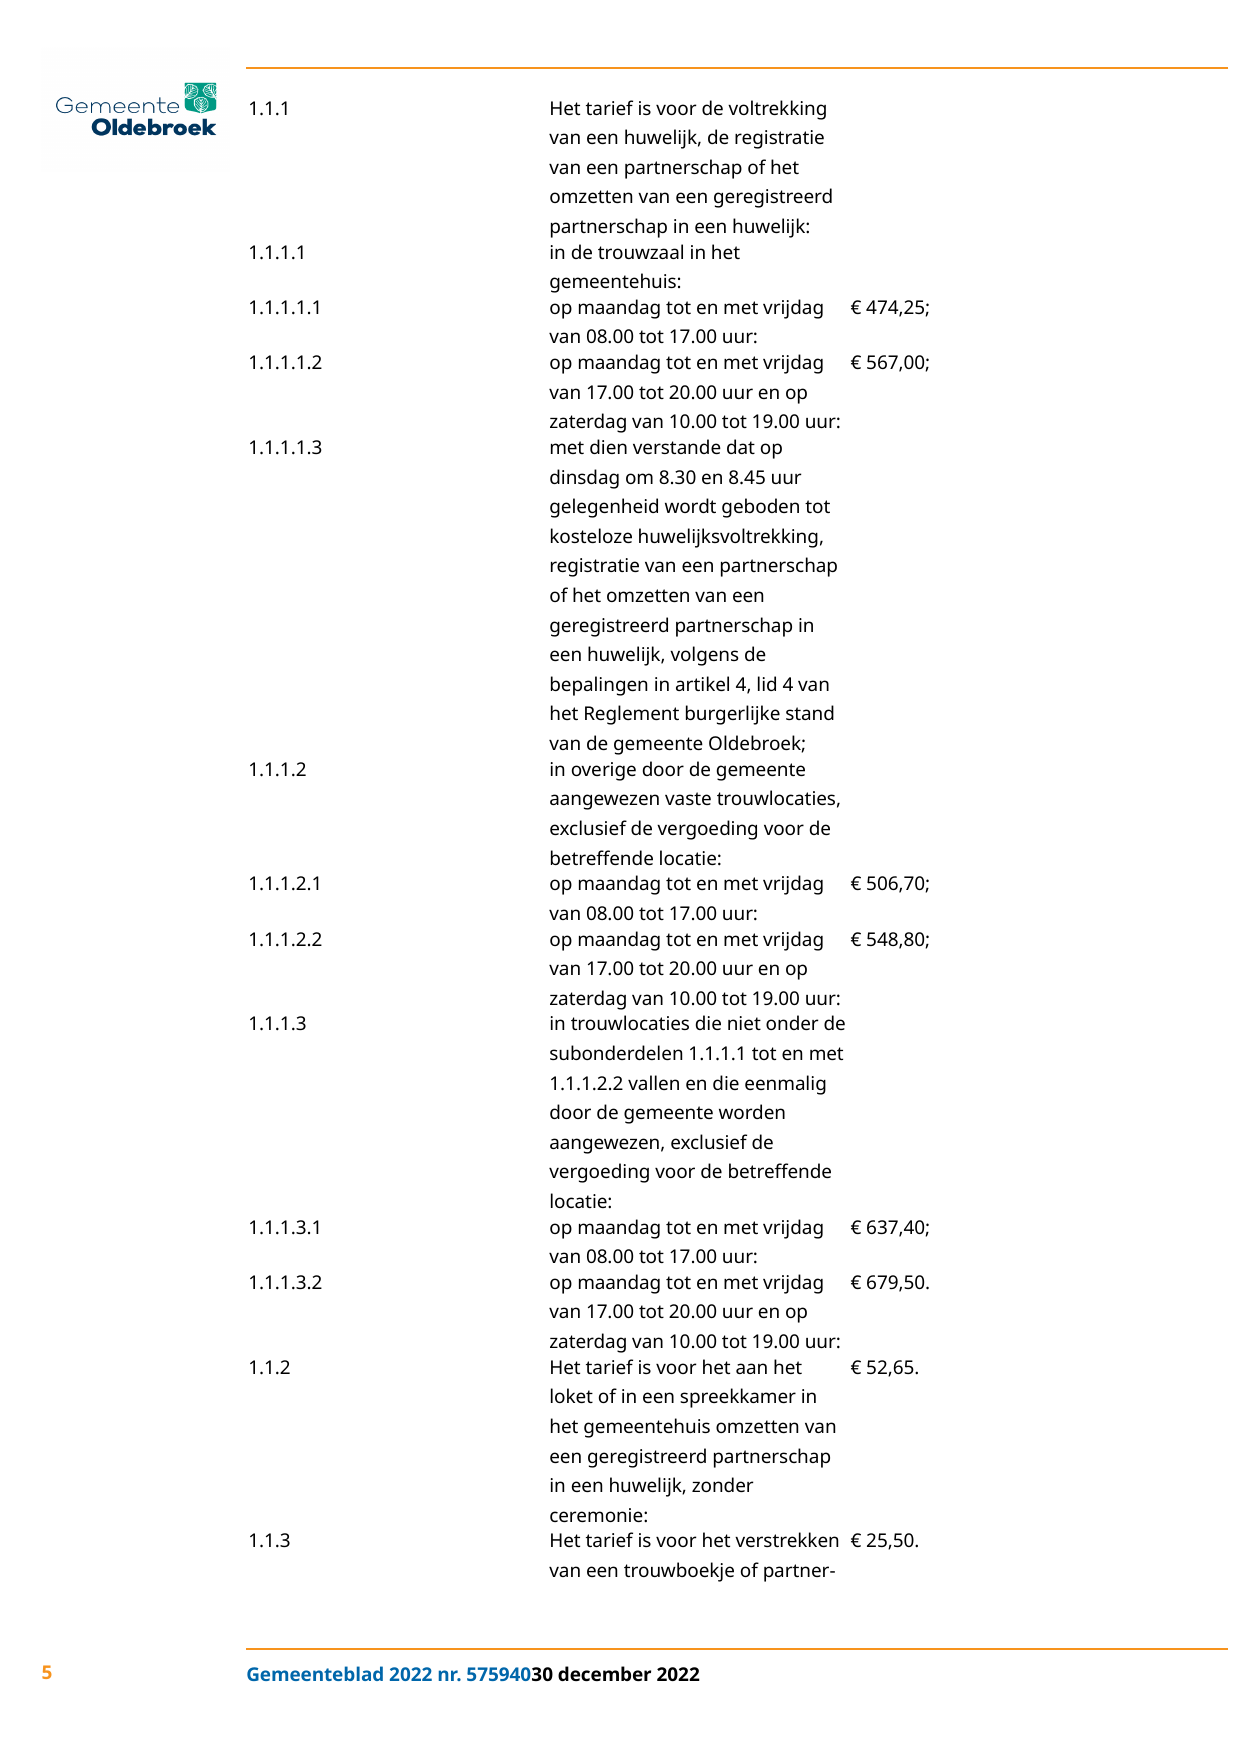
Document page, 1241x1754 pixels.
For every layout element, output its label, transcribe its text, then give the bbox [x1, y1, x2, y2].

table_cell 1.1.1.3.2 [248, 1269, 549, 1354]
table_cell op maandag tot en met vrijdag van 08.00 tot 17.00 uur: [549, 1214, 850, 1269]
table_cell 1.1.1.1.2 [248, 350, 549, 434]
table_cell op maandag tot en met vrijdag van 08.00 tot 17.00 uur: [549, 294, 850, 349]
table_cell 1.1.1.1.1 [248, 294, 549, 349]
table_cell [850, 434, 1152, 756]
table_cell in trouwlocaties die niet onder de subonderdelen 1.1.1.1 tot en met 1.1.1.2.2 vallen en die eenmalig door de gemeente worden aangewezen, exclusief de vergoeding voor de betreffende locatie: [549, 1011, 850, 1214]
table_cell Het tarief is voor het verstrekken van een trouwboekje of partner- [549, 1528, 850, 1583]
table_cell [850, 239, 1152, 294]
table_cell Het tarief is voor het aan het loket of in een spreekkamer in het gemeentehuis omzetten van een geregi­streerd partnerschap in een huwelijk, zonder ceremonie: [549, 1354, 850, 1528]
table_header 1.1.1 [248, 95, 549, 239]
table_cell met dien verstande dat op dinsdag om 8.30 en 8.45 uur gelegenheid wordt geboden tot kosteloze huwelijksvoltrekking, registratie van een partnerschap of het omzetten van een geregistreerd partnerschap in een huwelijk, volgens de bepalingen in artikel 4, lid 4 van het Reglement burgerlijke stand van de gemeente Oldebroek; [549, 434, 850, 756]
table_cell 1.1.1.1 [248, 239, 549, 294]
table_cell op maandag tot en met vrijdag van 08.00 tot 17.00 uur: [549, 870, 850, 926]
table_cell op maandag tot en met vrijdag van 17.00 tot 20.00 uur en op zaterdag van 10.00 tot 19.00 uur: [549, 350, 850, 434]
table_cell op maandag tot en met vrijdag van 17.00 tot 20.00 uur en op zaterdag van 10.00 tot 19.00 uur: [549, 1269, 850, 1354]
table_cell [850, 1011, 1152, 1214]
table_cell € 474,25; [850, 294, 1152, 349]
table_cell op maandag tot en met vrijdag van 17.00 tot 20.00 uur en op zaterdag van 10.00 tot 19.00 uur: [549, 926, 850, 1011]
table_cell € 567,00; [850, 350, 1152, 434]
table_cell 1.1.3 [248, 1528, 549, 1583]
table_cell 1.1.1.3.1 [248, 1214, 549, 1269]
table_cell 1.1.1.2.1 [248, 870, 549, 926]
table_cell 1.1.1.2.2 [248, 926, 549, 1011]
table_header Het tarief is voor de voltrekking van een huwelijk, de registratie van een partnerschap of het omzetten van een geregistreerd partnerschap in een huwelijk: [549, 95, 850, 239]
table_cell € 548,80; [850, 926, 1152, 1011]
table_cell € 506,70; [850, 870, 1152, 926]
table_cell € 52,65. [850, 1354, 1152, 1528]
table_cell € 679,50. [850, 1269, 1152, 1354]
table_cell 1.1.2 [248, 1354, 549, 1528]
table_header [850, 95, 1152, 239]
table_cell 1.1.1.2 [248, 756, 549, 870]
table_cell [850, 756, 1152, 870]
table_cell 1.1.1.3 [248, 1011, 549, 1214]
table_cell 1.1.1.1.3 [248, 434, 549, 756]
table_cell in de trouwzaal in het gemeentehuis: [549, 239, 850, 294]
table_cell in overige door de gemeente aangewezen vaste trouwlocaties, exclusief de vergoeding voor de betreffende locatie: [549, 756, 850, 870]
table_cell € 637,40; [850, 1214, 1152, 1269]
table_cell € 25,50. [850, 1528, 1152, 1583]
picture [41, 47, 231, 172]
